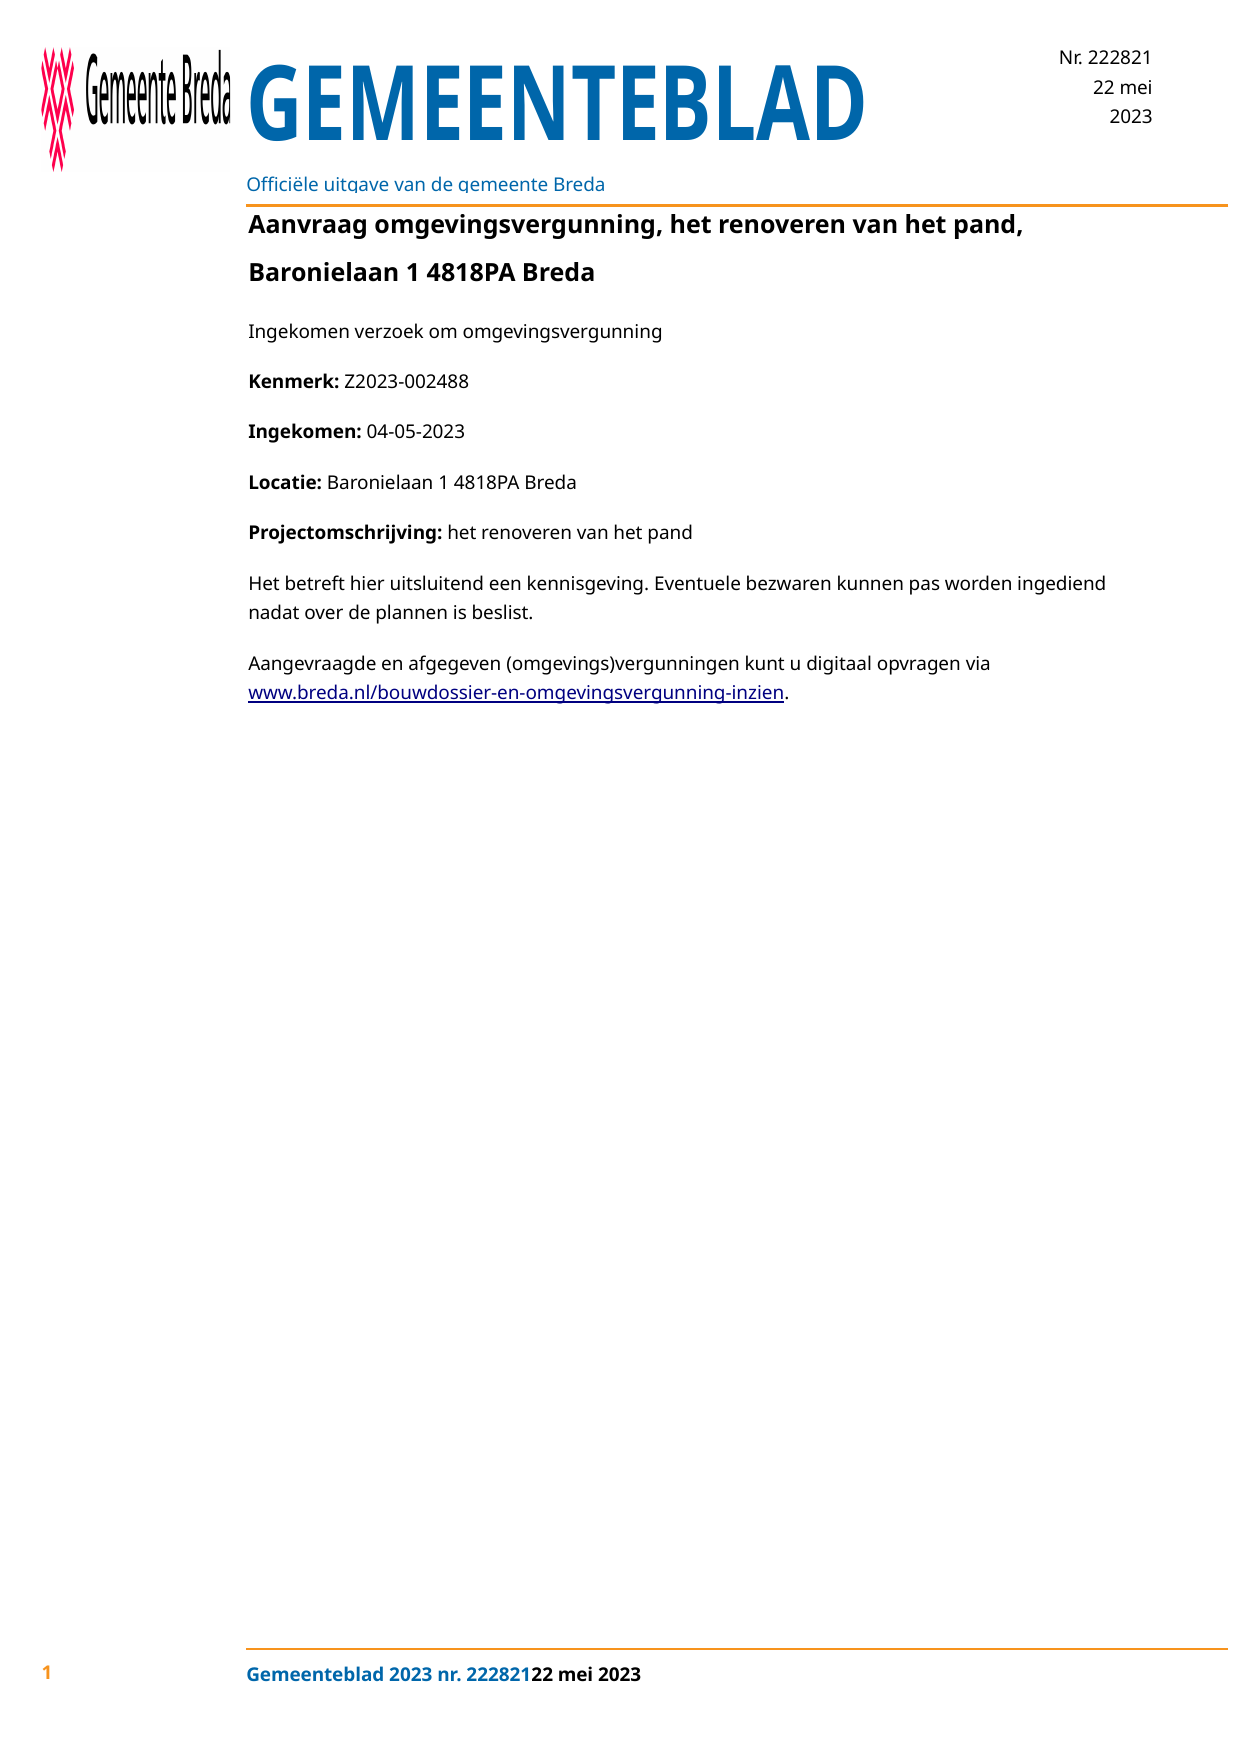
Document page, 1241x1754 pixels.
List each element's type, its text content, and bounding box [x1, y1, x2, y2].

text Locatie: Baronielaan 1 4818PA Breda [248, 469, 1152, 495]
picture [41, 47, 231, 172]
text Aanvraag omgevingsvergunning, het renoveren van het pand, Baronielaan 1 4818PA Breda [248, 207, 1152, 288]
text Het betreft hier uitsluitend een kennisgeving. Eventuele bezwaren kunnen pas worden ingediend nadat over de plannen is beslist. [248, 570, 1152, 625]
text Kenmerk: Z2023-002488 [248, 368, 1152, 394]
text Projectomschrijving: het renoveren van het pand [248, 519, 1152, 545]
text Ingekomen: 04-05-2023 [248, 419, 1152, 444]
text Aangevraagde en afgegeven (omgevings)vergunningen kunt u digitaal opvragen via www.breda.nl/bouwdossier-en-omgevingsvergunning-inzien. [248, 650, 1152, 705]
text Ingekomen verzoek om omgevingsvergunning [248, 318, 1152, 344]
